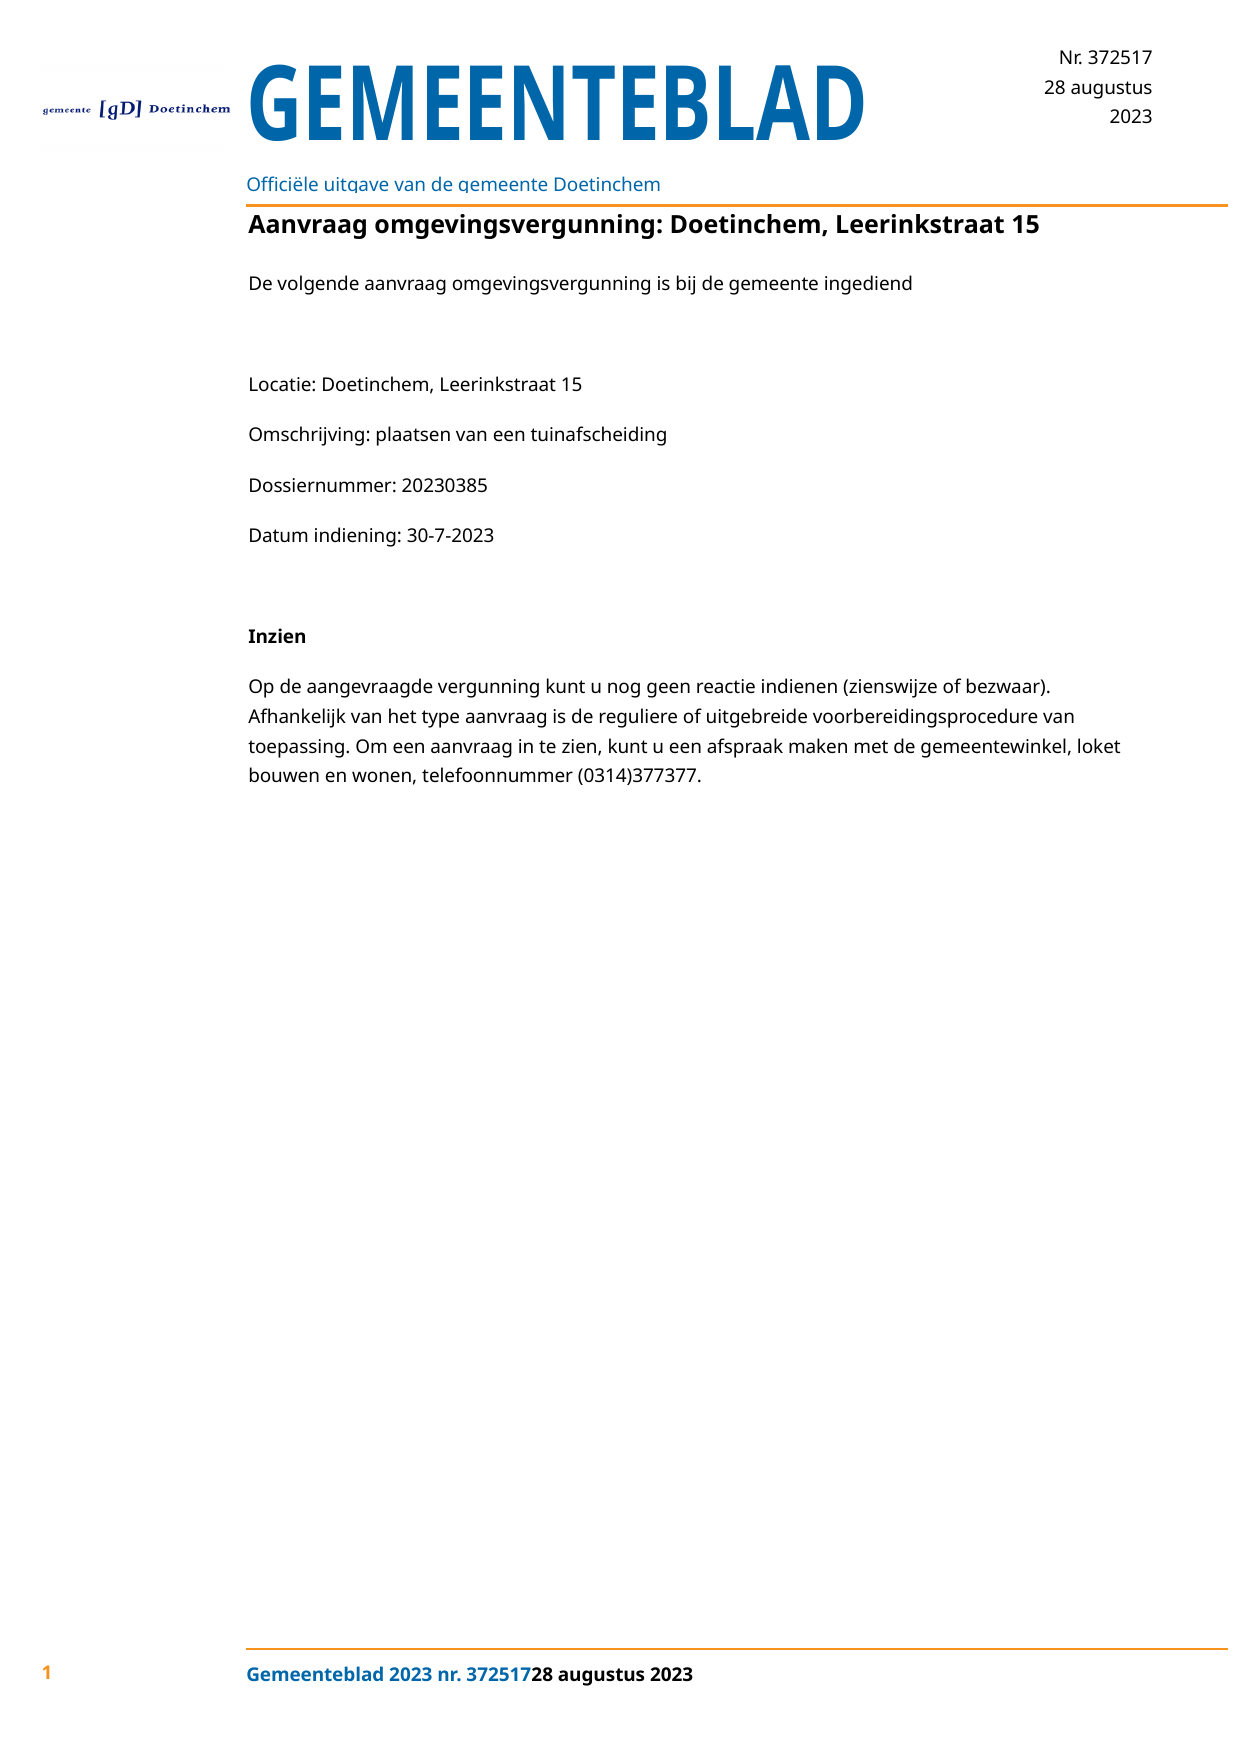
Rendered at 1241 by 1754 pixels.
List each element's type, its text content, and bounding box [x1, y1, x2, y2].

picture [41, 47, 231, 172]
text De volgende aanvraag omgevingsvergunning is bij de gemeente ingediend [248, 270, 1152, 296]
text Locatie: Doetinchem, Leerinkstraat 15 [248, 371, 1152, 397]
text Datum indiening: 30-7-2023 [248, 522, 1152, 548]
text Op de aangevraagde vergunning kunt u nog geen reactie indienen (zienswijze of bezwaar). Afhankelijk van het type aanvraag is de reguliere of uitgebreide voorbereidingsprocedure van toepassing. Om een aanvraag in te zien, kunt u een afspraak maken met de gemeentewinkel, loket bouwen en wonen, telefoonnummer (0314)377377. [248, 674, 1152, 788]
text Dossiernummer: 20230385 [248, 472, 1152, 498]
text Aanvraag omgevingsvergunning: Doetinchem, Leerinkstraat 15 [248, 207, 1152, 241]
text Inzien [248, 623, 1152, 649]
text Omschrijving: plaatsen van een tuinafscheiding [248, 422, 1152, 447]
